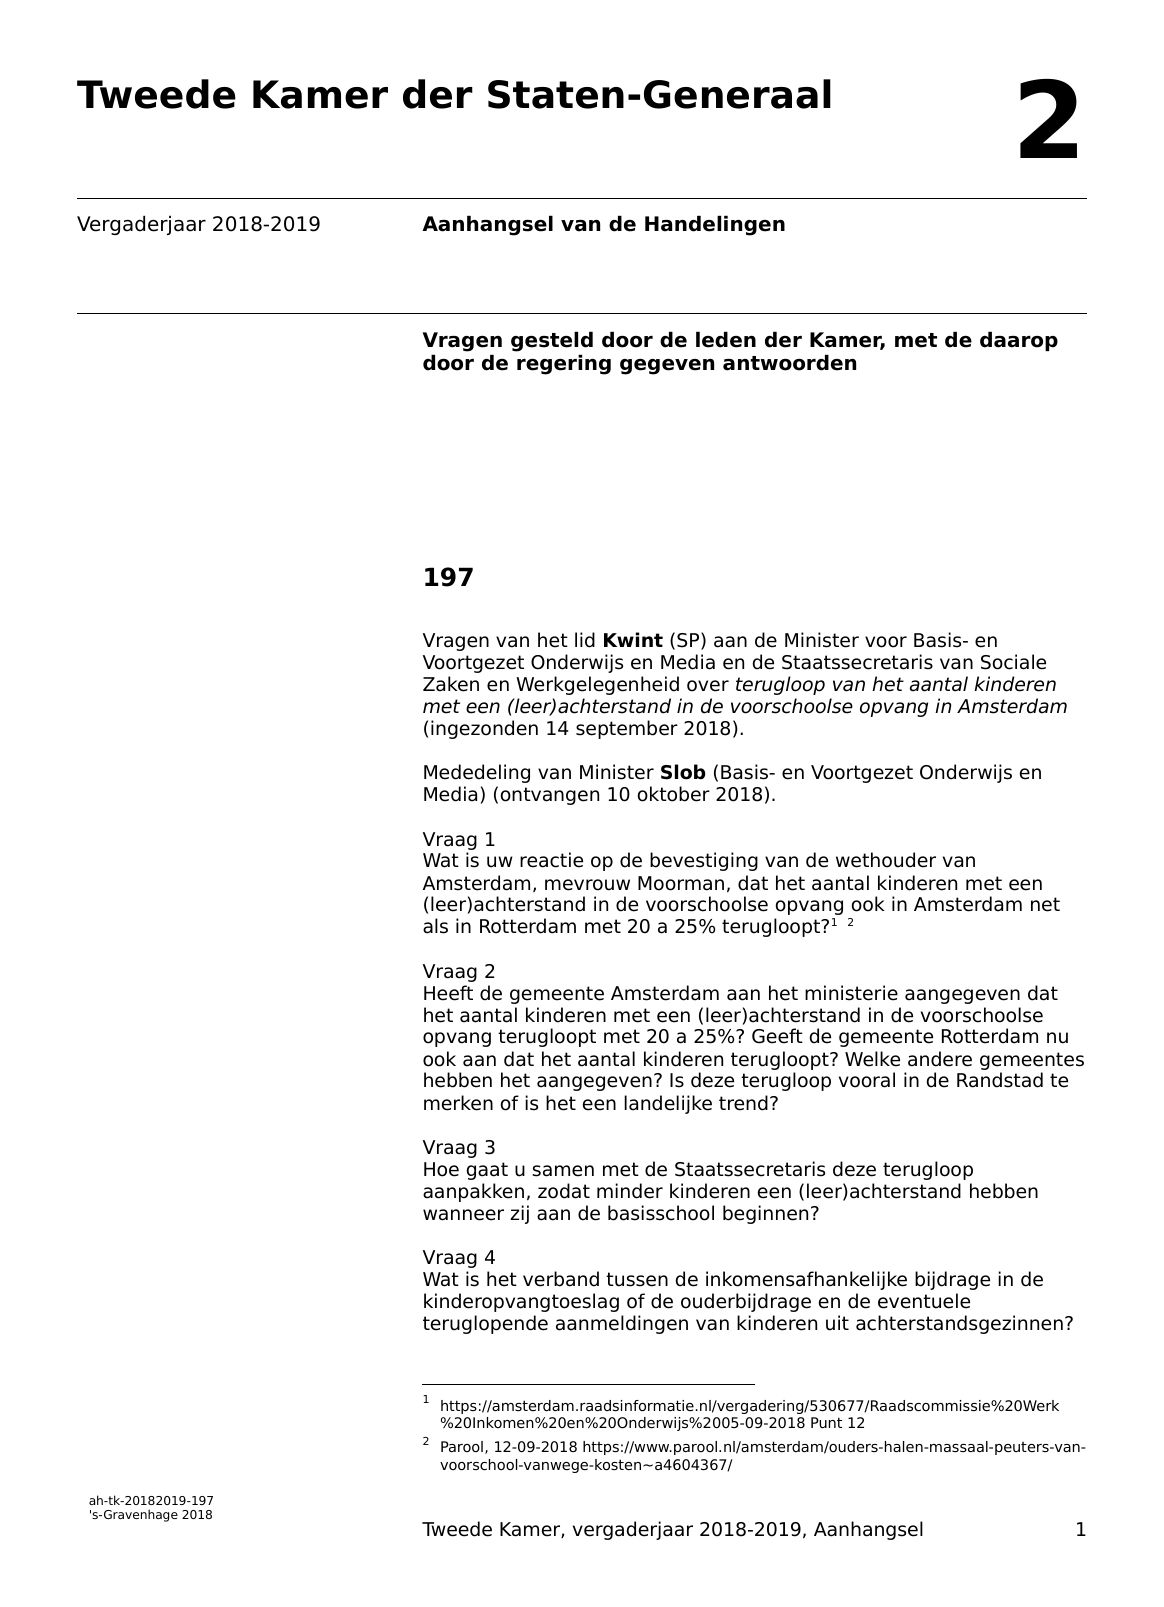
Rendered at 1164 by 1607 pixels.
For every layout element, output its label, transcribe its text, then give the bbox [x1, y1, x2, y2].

text Heeft de gemeente Amsterdam aan het ministerie aangegeven dat het aantal kinderen met een (leer)achterstand in de voorschoolse opvang terugloopt met 20 a 25%? Geeft de gemeente Rotterdam nu ook aan dat het aantal kinderen terugloopt? Welke andere gemeentes hebben het aangegeven? Is deze terugloop vooral in de Randstad te merken of is het een landelijke trend? [422, 982, 1087, 1114]
text Vraag 3 [422, 1137, 1087, 1158]
text 197 [422, 563, 1087, 592]
text Vragen van het lid Kwint (SP) aan de Minister voor Basis- en Voortgezet Onderwijs en Media en de Staatssecretaris van Sociale Zaken en Werkgelegenheid over terugloop van het aantal kinderen met een (leer)achterstand in de voorschoolse opvang in Amsterdam (ingezonden 14 september 2018). [422, 630, 1087, 740]
text Vraag 1 [422, 828, 1087, 850]
table_header 2 [886, 59, 1087, 198]
text Vraag 4 [422, 1247, 1087, 1269]
table_cell [77, 314, 422, 375]
text Vraag 2 [422, 961, 1087, 982]
text Mededeling van Minister Slob (Basis- en Voortgezet Onderwijs en Media) (ontvangen 10 oktober 2018). [422, 762, 1087, 806]
table_cell Vergaderjaar 2018-2019 [77, 199, 422, 313]
text 's-Gravenhage 2018 [88, 1508, 323, 1522]
text Parool, 12-09-2018 https://www.parool.nl/amsterdam/ouders-halen-massaal-peuters-van-voorschool-vanwege-kosten~a4604367/ [422, 1435, 1087, 1474]
text Hoe gaat u samen met de Staatssecretaris deze terugloop aanpakken, zodat minder kinderen een (leer)achterstand hebben wanneer zij aan de basisschool beginnen? [422, 1158, 1087, 1224]
text https://amsterdam.raadsinformatie.nl/vergadering/530677/Raadscommissie%20Werk%20Inkomen%20en%20Onderwijs%2005-09-2018 Punt 12 [422, 1393, 1087, 1432]
table_cell Aanhangsel van de Handelingen [422, 199, 1087, 313]
text ah-tk-20182019-197 [88, 1494, 323, 1508]
text Wat is uw reactie op de bevestiging van de wethouder van Amsterdam, mevrouw Moorman, dat het aantal kinderen met een (leer)achterstand in de voorschoolse opvang ook in Amsterdam net als in Rotterdam met 20 a 25% terugloopt? [422, 850, 1087, 938]
text Wat is het verband tussen de inkomensafhankelijke bijdrage in de kinderopvangtoeslag of de ouderbijdrage en de eventuele teruglopende aanmeldingen van kinderen uit achterstandsgezinnen? [422, 1269, 1087, 1334]
table_header Tweede Kamer der Staten-Generaal [77, 59, 886, 198]
table_cell Vragen gesteld door de leden der Kamer, met de daarop door de regering gegeven antwoorden [422, 314, 1087, 375]
